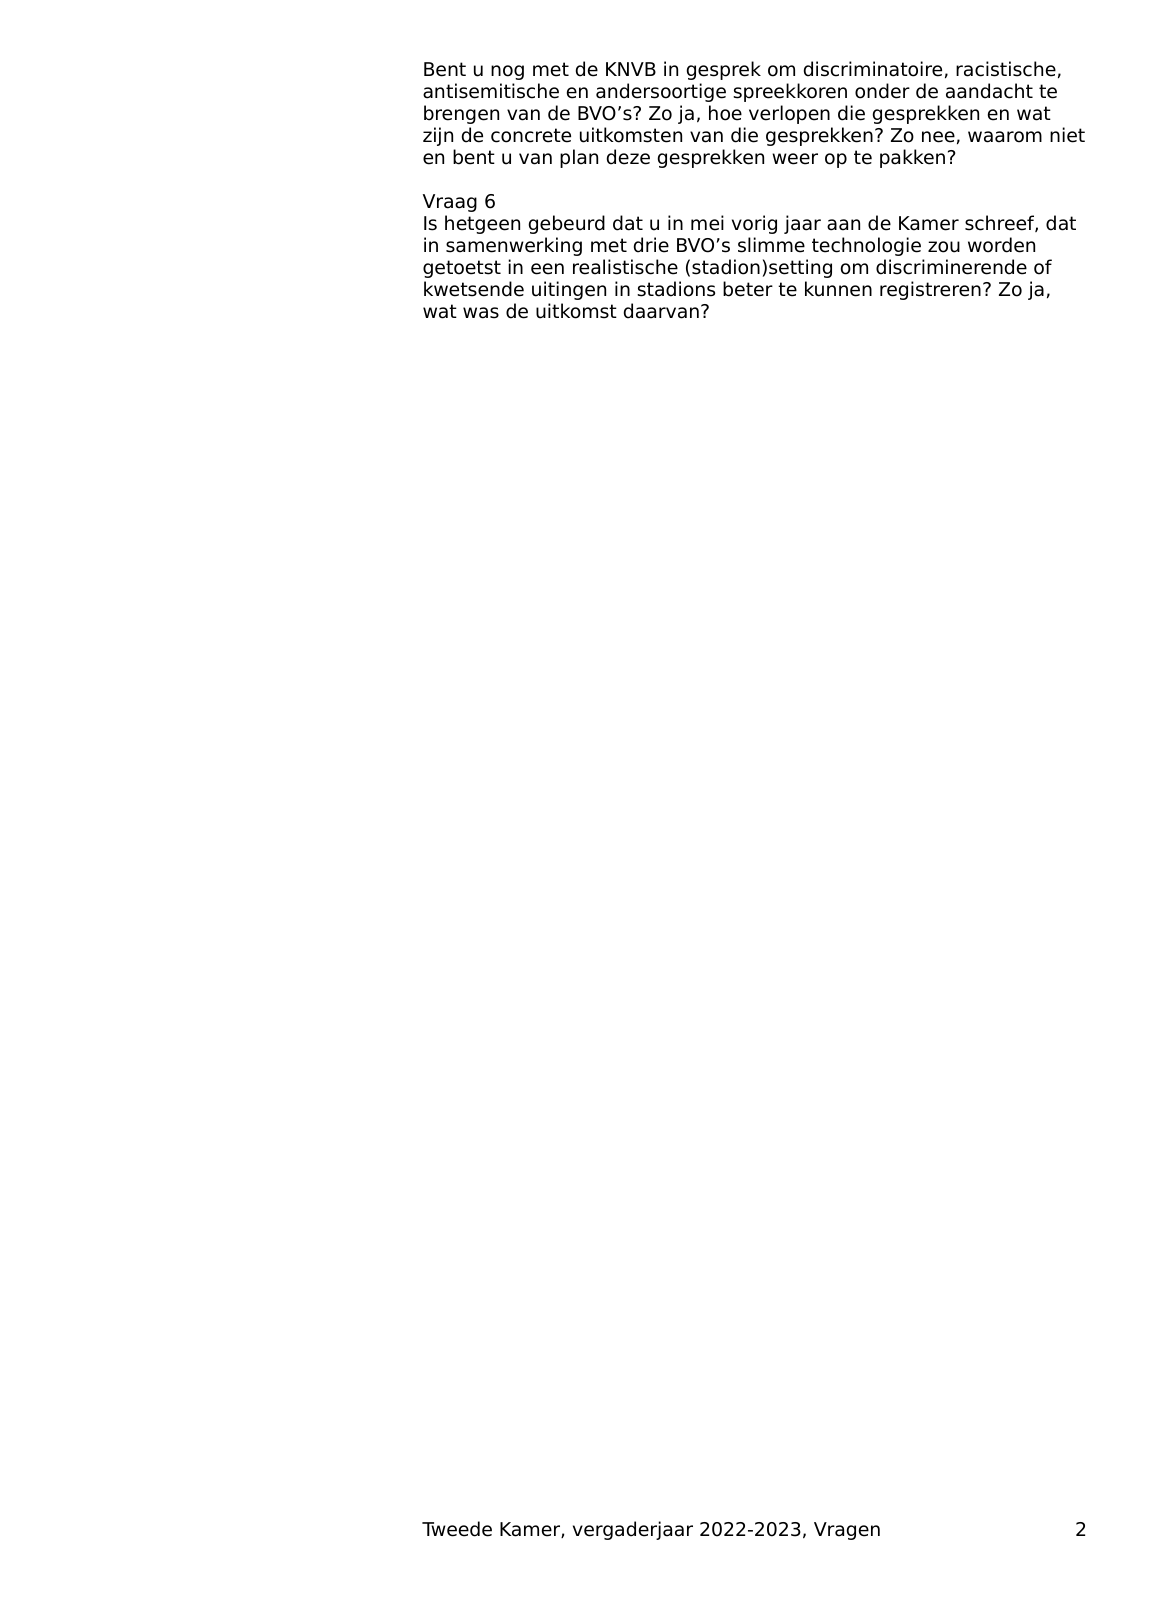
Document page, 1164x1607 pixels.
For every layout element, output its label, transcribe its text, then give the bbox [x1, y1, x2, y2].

text Vraag 6 [422, 191, 1087, 213]
text Is hetgeen gebeurd dat u in mei vorig jaar aan de Kamer schreef, dat in samenwerking met drie BVO’s slimme technologie zou worden getoetst in een realistische (stadion)setting om discriminerende of kwetsende uitingen in stadions beter te kunnen registreren? Zo ja, wat was de uitkomst daarvan? [422, 213, 1087, 323]
text Bent u nog met de KNVB in gesprek om discriminatoire, racistische, antisemitische en andersoortige spreekkoren onder de aandacht te brengen van de BVO’s? Zo ja, hoe verlopen die gesprekken en wat zijn de concrete uitkomsten van die gesprekken? Zo nee, waarom niet en bent u van plan deze gesprekken weer op te pakken? [422, 59, 1087, 169]
